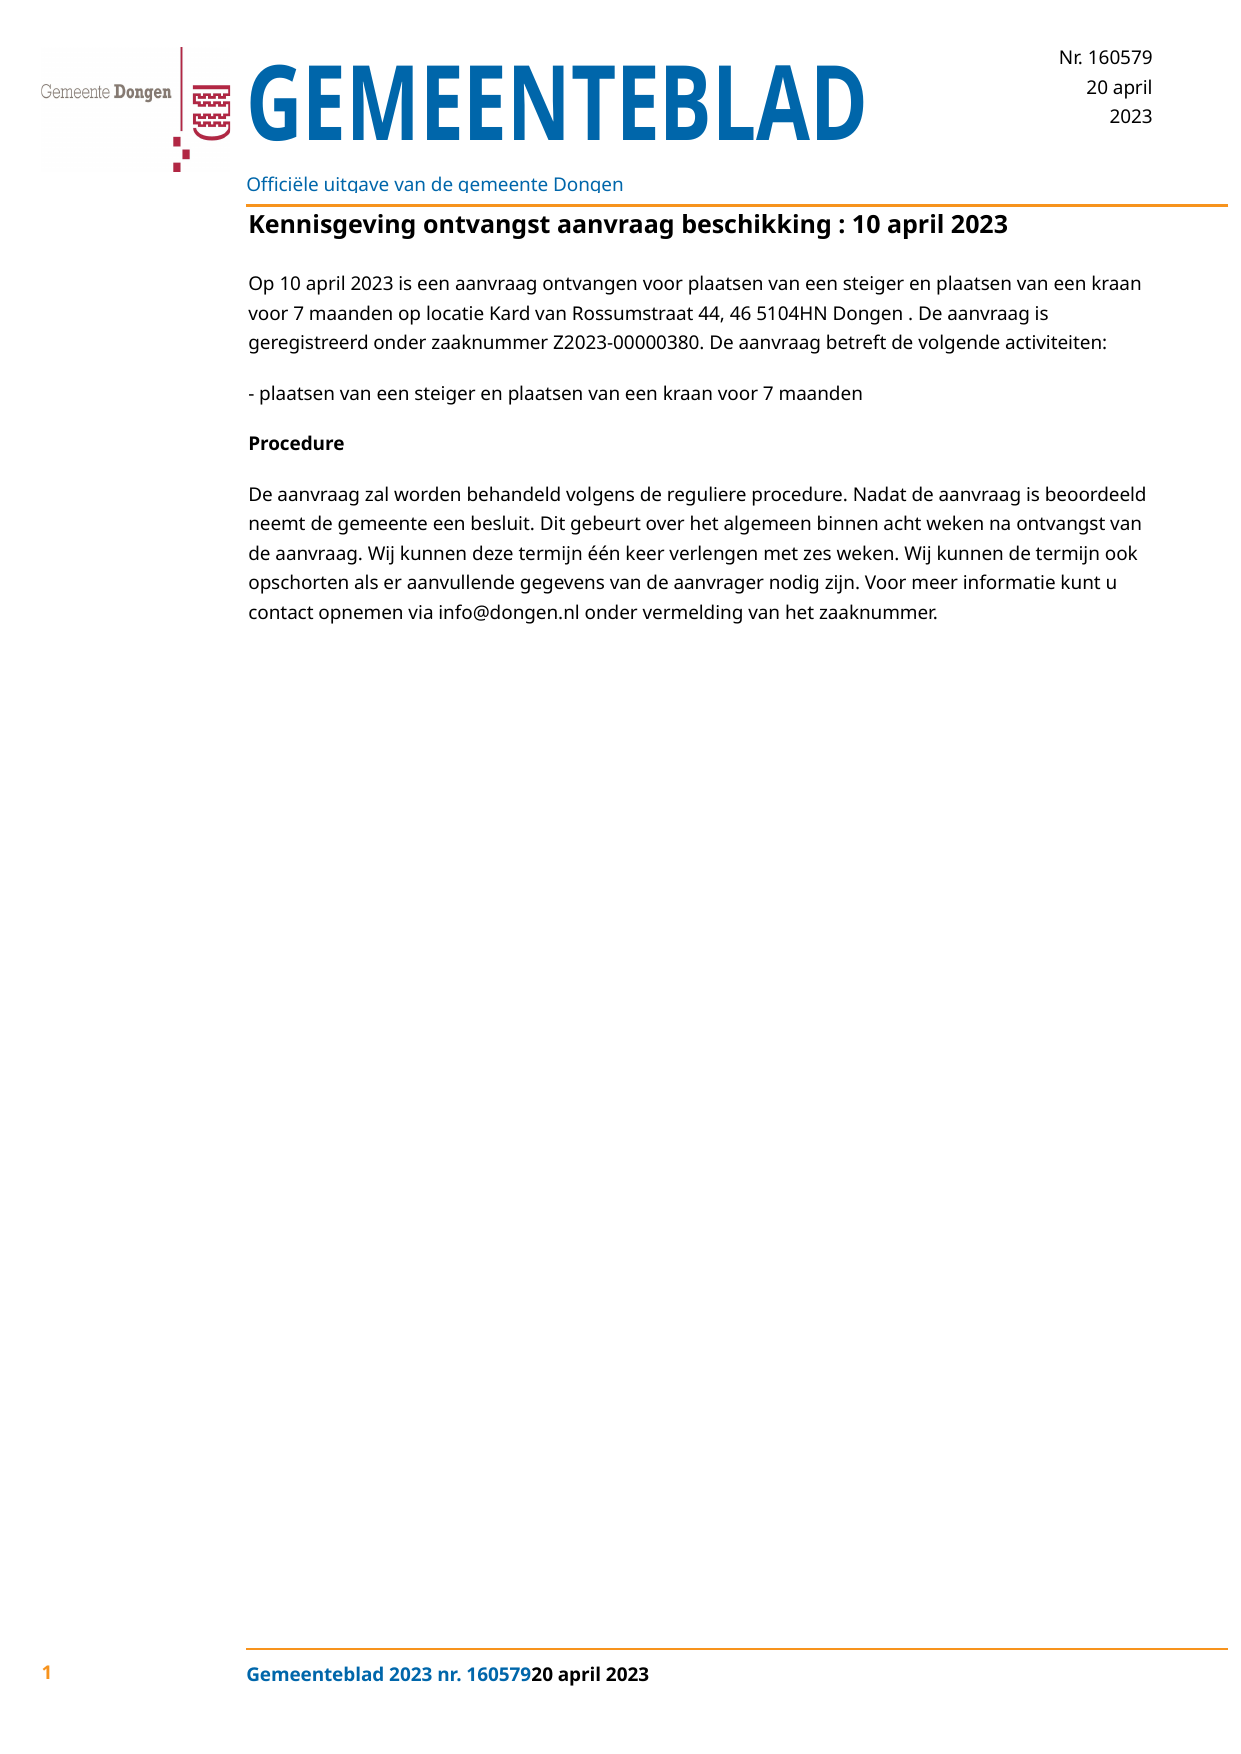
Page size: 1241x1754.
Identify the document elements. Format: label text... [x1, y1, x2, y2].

text Kennisgeving ontvangst aanvraag beschikking : 10 april 2023 [248, 207, 1152, 241]
text De aanvraag zal worden behandeld volgens de reguliere procedure. Nadat de aanvraag is beoordeeld neemt de gemeente een besluit. Dit gebeurt over het algemeen binnen acht weken na ontvangst van de aanvraag. Wij kunnen deze termijn één keer verlengen met zes weken. Wij kunnen de termijn ook opschorten als er aanvullende gegevens van de aanvrager nodig zijn. Voor meer informatie kunt u contact opnemen via info@dongen.nl onder vermelding van het zaaknummer. [248, 481, 1152, 625]
text Procedure [248, 430, 1152, 456]
picture [41, 47, 231, 172]
text Op 10 april 2023 is een aanvraag ontvangen voor plaatsen van een steiger en plaatsen van een kraan voor 7 maanden op locatie Kard van Rossumstraat 44, 46 5104HN Dongen . De aanvraag is geregistreerd onder zaaknummer Z2023-00000380. De aanvraag betreft de volgende activiteiten: [248, 270, 1152, 355]
text - plaatsen van een steiger en plaatsen van een kraan voor 7 maanden [248, 380, 1152, 406]
